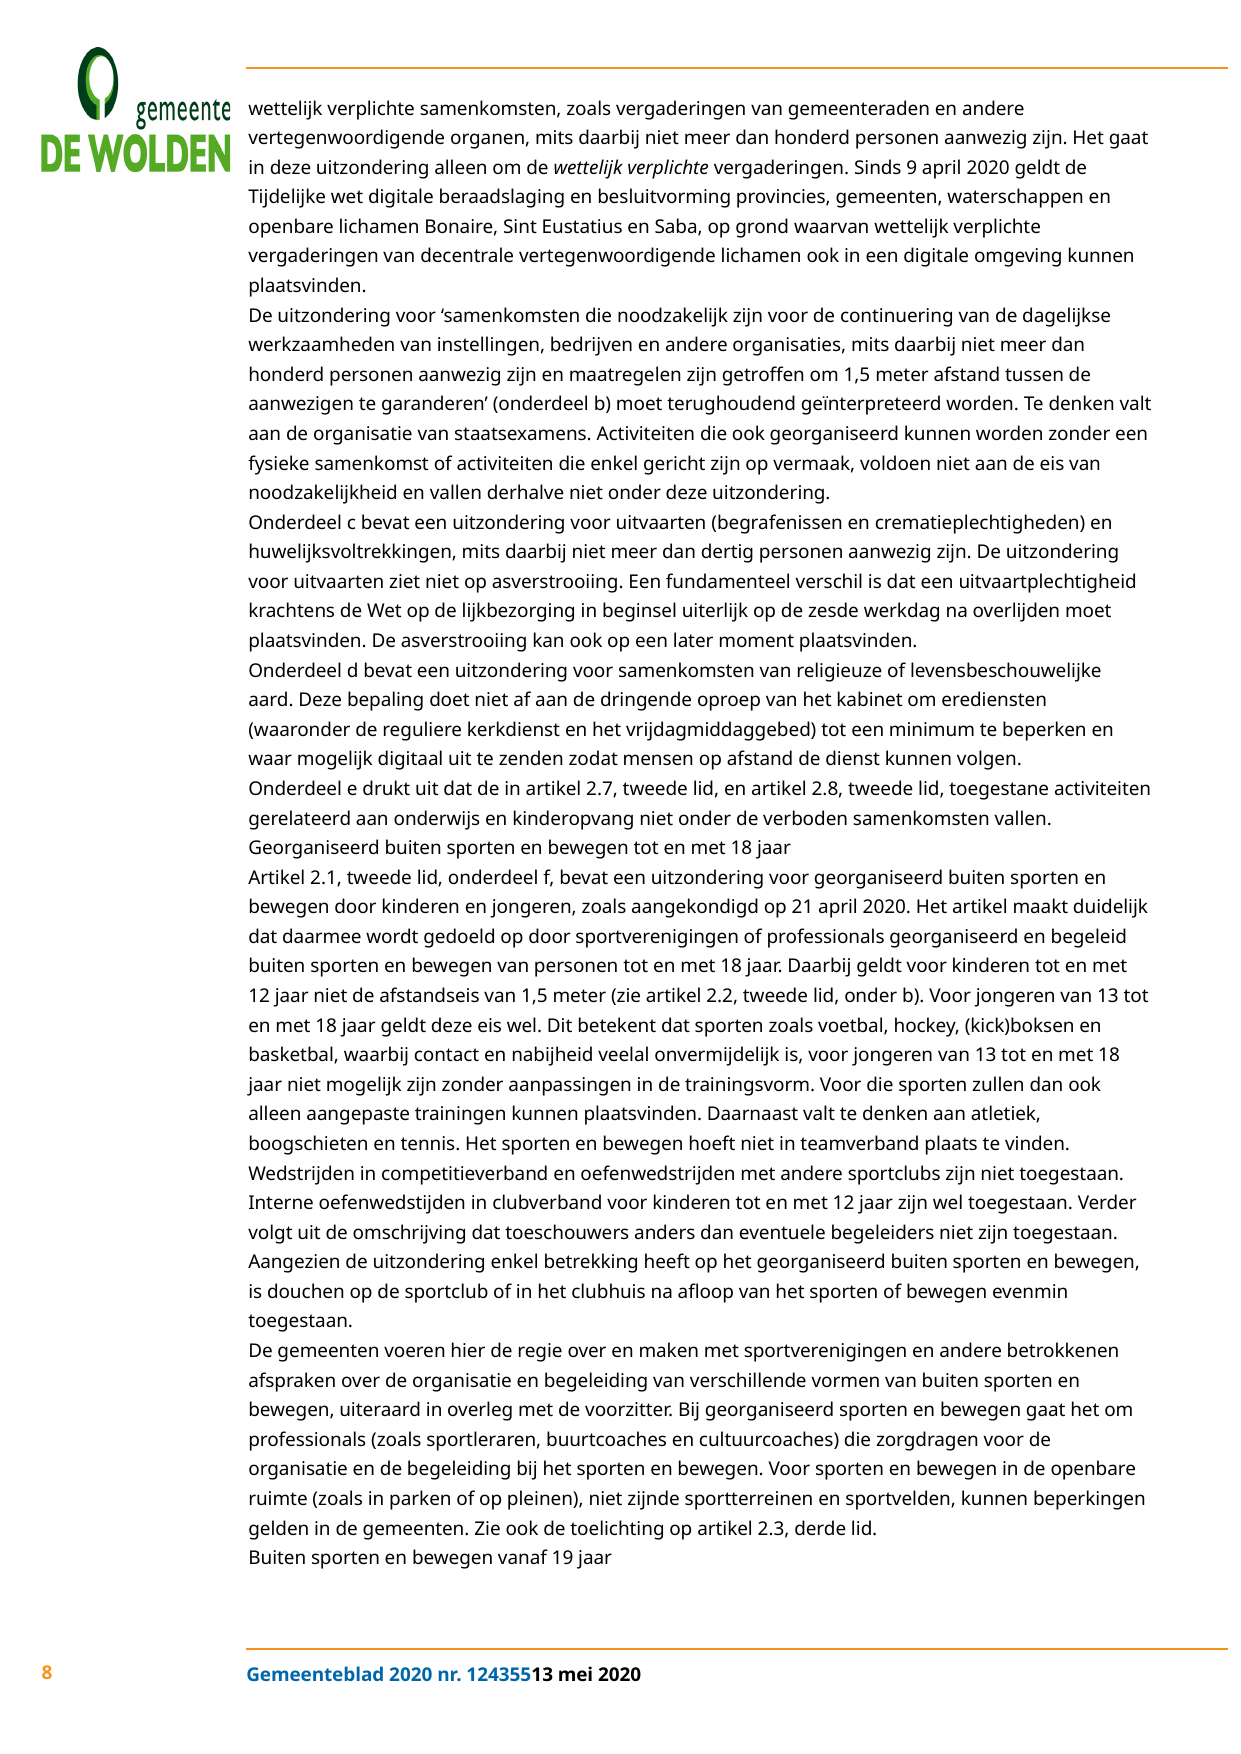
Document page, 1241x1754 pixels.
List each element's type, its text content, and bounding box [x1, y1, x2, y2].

text De gemeenten voeren hier de regie over en maken met sportverenigingen en andere betrokkenen afspraken over de organisatie en begeleiding van verschillende vormen van buiten sporten en bewegen, uiteraard in overleg met de voorzitter. Bij georganiseerd sporten en bewegen gaat het om professionals (zoals sportleraren, buurtcoaches en cultuurcoaches) die zorgdragen voor de organisatie en de begeleiding bij het sporten en bewegen. Voor sporten en bewegen in de openbare ruimte (zoals in parken of op pleinen), niet zijnde sportterreinen en sportvelden, kunnen beperkingen gelden in de gemeenten. Zie ook de toelichting op artikel 2.3, derde lid. [248, 1337, 1152, 1541]
text De uitzondering voor ‘samenkomsten die noodzakelijk zijn voor de continuering van de dagelijkse werkzaamheden van instellingen, bedrijven en andere organisaties, mits daarbij niet meer dan honderd personen aanwezig zijn en maatregelen zijn getroffen om 1,5 meter afstand tussen de aanwezigen te garanderen’ (onderdeel b) moet terughoudend geïnterpreteerd worden. Te denken valt aan de organisatie van staatsexamens. Activiteiten die ook georganiseerd kunnen worden zonder een fysieke samenkomst of activiteiten die enkel gericht zijn op vermaak, voldoen niet aan de eis van noodzakelijkheid en vallen derhalve niet onder deze uitzondering. [248, 302, 1152, 505]
picture [41, 47, 231, 172]
text Onderdeel d bevat een uitzondering voor samenkomsten van religieuze of levensbeschouwelijke aard. Deze bepaling doet niet af aan de dringende oproep van het kabinet om erediensten (waaronder de reguliere kerkdienst en het vrijdagmiddaggebed) tot een minimum te beperken en waar mogelijk digitaal uit te zenden zodat mensen op afstand de dienst kunnen volgen. [248, 657, 1152, 771]
text Onderdeel e drukt uit dat de in artikel 2.7, tweede lid, en artikel 2.8, tweede lid, toegestane activiteiten gerelateerd aan onderwijs en kinderopvang niet onder de verboden samenkomsten vallen. [248, 775, 1152, 831]
text Georganiseerd buiten sporten en bewegen tot en met 18 jaar [248, 834, 1152, 860]
text Artikel 2.1, tweede lid, onderdeel f, bevat een uitzondering voor georganiseerd buiten sporten en bewegen door kinderen en jongeren, zoals aangekondigd op 21 april 2020. Het artikel maakt duidelijk dat daarmee wordt gedoeld op door sportverenigingen of professionals georganiseerd en begeleid buiten sporten en bewegen van personen tot en met 18 jaar. Daarbij geldt voor kinderen tot en met 12 jaar niet de afstandseis van 1,5 meter (zie artikel 2.2, tweede lid, onder b). Voor jongeren van 13 tot en met 18 jaar geldt deze eis wel. Dit betekent dat sporten zoals voetbal, hockey, (kick)boksen en basketbal, waarbij contact en nabijheid veelal onvermijdelijk is, voor jongeren van 13 tot en met 18 jaar niet mogelijk zijn zonder aanpassingen in de trainingsvorm. Voor die sporten zullen dan ook alleen aangepaste trainingen kunnen plaatsvinden. Daarnaast valt te denken aan atletiek, boogschieten en tennis. Het sporten en bewegen hoeft niet in teamverband plaats te vinden. Wedstrijden in competitieverband en oefenwedstrijden met andere sportclubs zijn niet toegestaan. Interne oefenwedstijden in clubverband voor kinderen tot en met 12 jaar zijn wel toegestaan. Verder volgt uit de omschrijving dat toeschouwers anders dan eventuele begeleiders niet zijn toegestaan. Aangezien de uitzondering enkel betrekking heeft op het georganiseerd buiten sporten en bewegen, is douchen op de sportclub of in het clubhuis na afloop van het sporten of bewegen evenmin toegestaan. [248, 864, 1152, 1333]
text Onderdeel c bevat een uitzondering voor uitvaarten (begrafenissen en crematieplechtigheden) en huwelijksvoltrekkingen, mits daarbij niet meer dan dertig personen aanwezig zijn. De uitzondering voor uitvaarten ziet niet op asverstrooiing. Een fundamenteel verschil is dat een uitvaartplechtigheid krachtens de Wet op de lijkbezorging in beginsel uiterlijk op de zesde werkdag na overlijden moet plaatsvinden. De asverstrooiing kan ook op een later moment plaatsvinden. [248, 509, 1152, 653]
text Buiten sporten en bewegen vanaf 19 jaar [248, 1544, 1152, 1570]
text wettelijk verplichte samenkomsten, zoals vergaderingen van gemeenteraden en andere vertegenwoordigende organen, mits daarbij niet meer dan honderd personen aanwezig zijn. Het gaat in deze uitzondering alleen om de wettelijk verplichte vergaderingen. Sinds 9 april 2020 geldt de Tijdelijke wet digitale beraadslaging en besluitvorming provincies, gemeenten, waterschappen en openbare lichamen Bonaire, Sint Eustatius en Saba, op grond waarvan wettelijk verplichte vergaderingen van decentrale vertegenwoordigende lichamen ook in een digitale omgeving kunnen plaatsvinden. [248, 95, 1152, 298]
